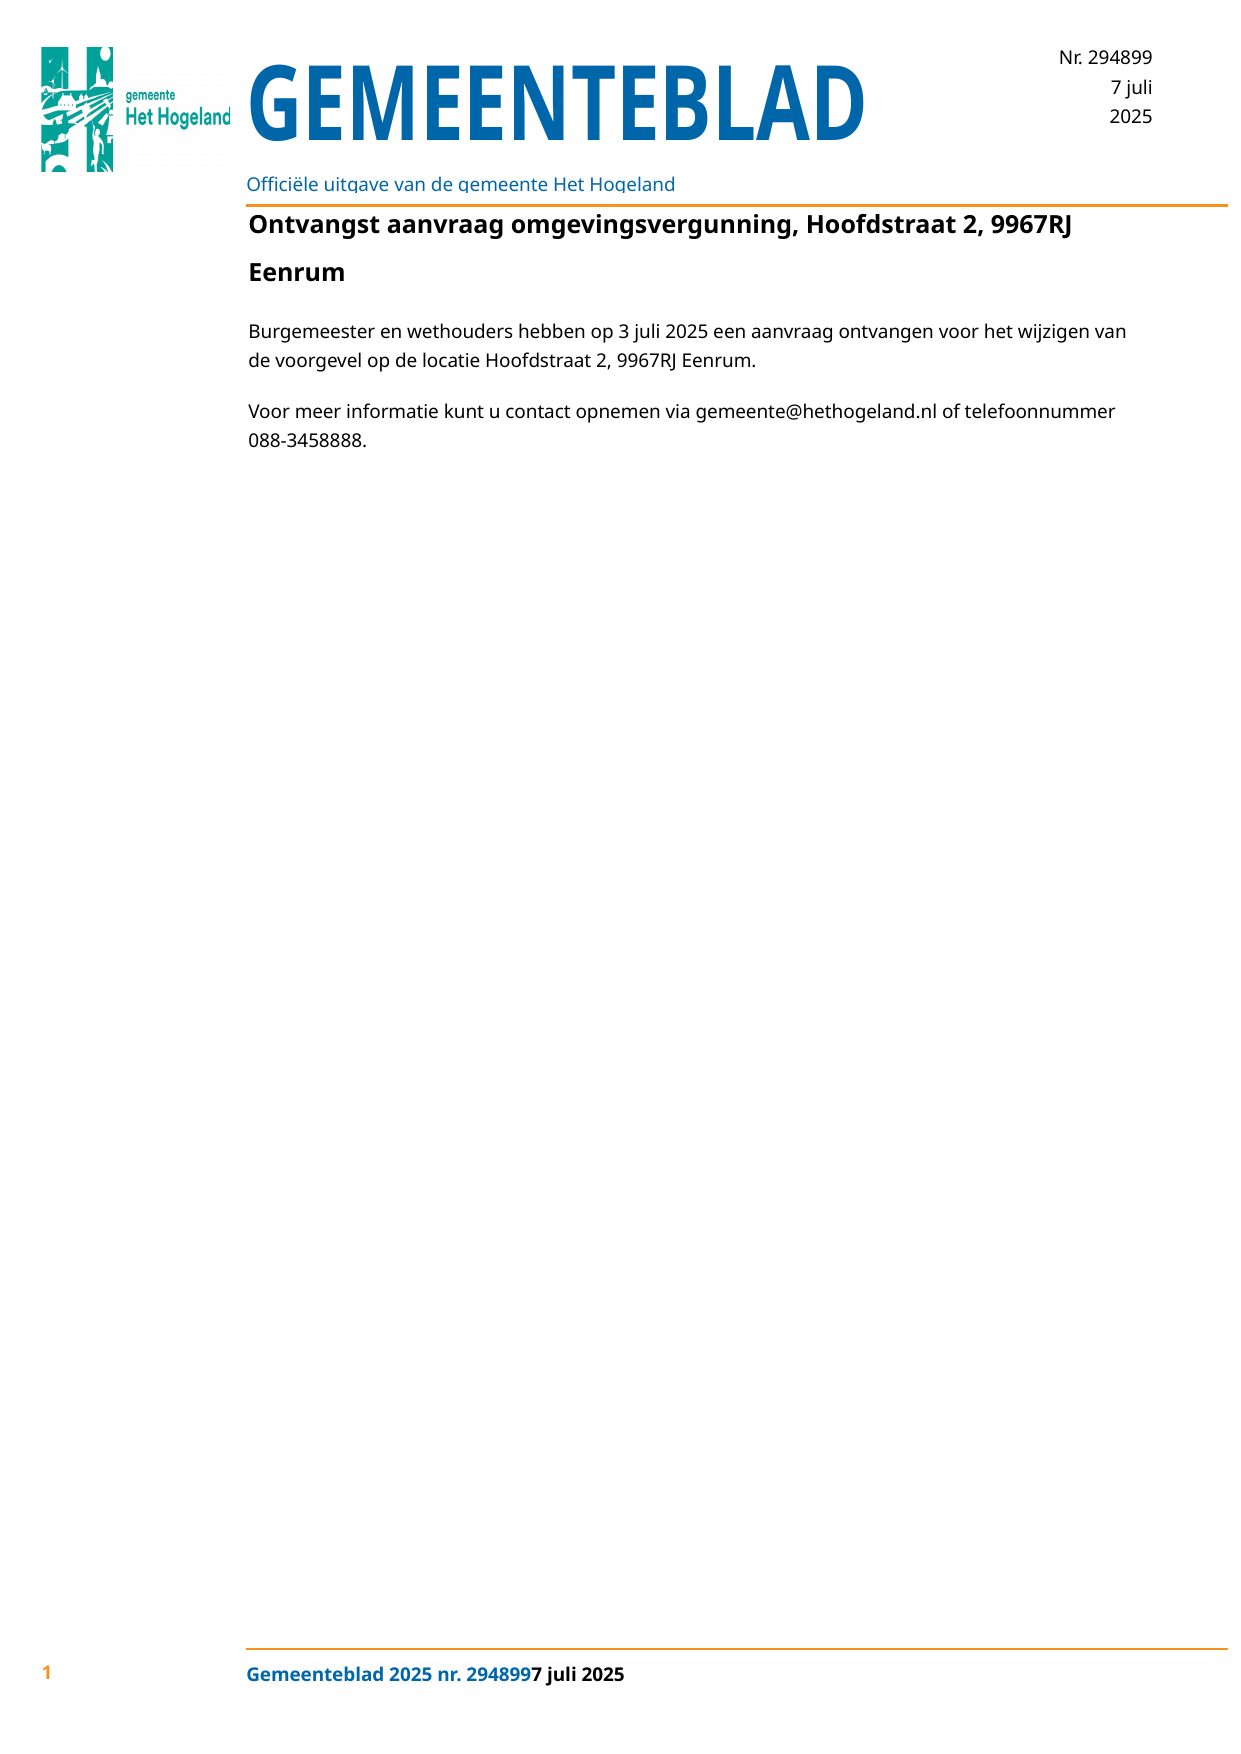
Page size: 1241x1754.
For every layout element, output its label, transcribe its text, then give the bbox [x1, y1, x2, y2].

picture [41, 47, 231, 172]
text Burgemeester en wethouders hebben op 3 juli 2025 een aanvraag ontvangen voor het wijzigen van de voorgevel op de locatie Hoofdstraat 2, 9967RJ Eenrum. [248, 318, 1152, 373]
text Ontvangst aanvraag omgevingsvergunning, Hoofdstraat 2, 9967RJ Eenrum [248, 207, 1152, 288]
text Voor meer informatie kunt u contact opnemen via gemeente@hethogeland.nl of telefoonnummer 088-3458888. [248, 398, 1152, 453]
